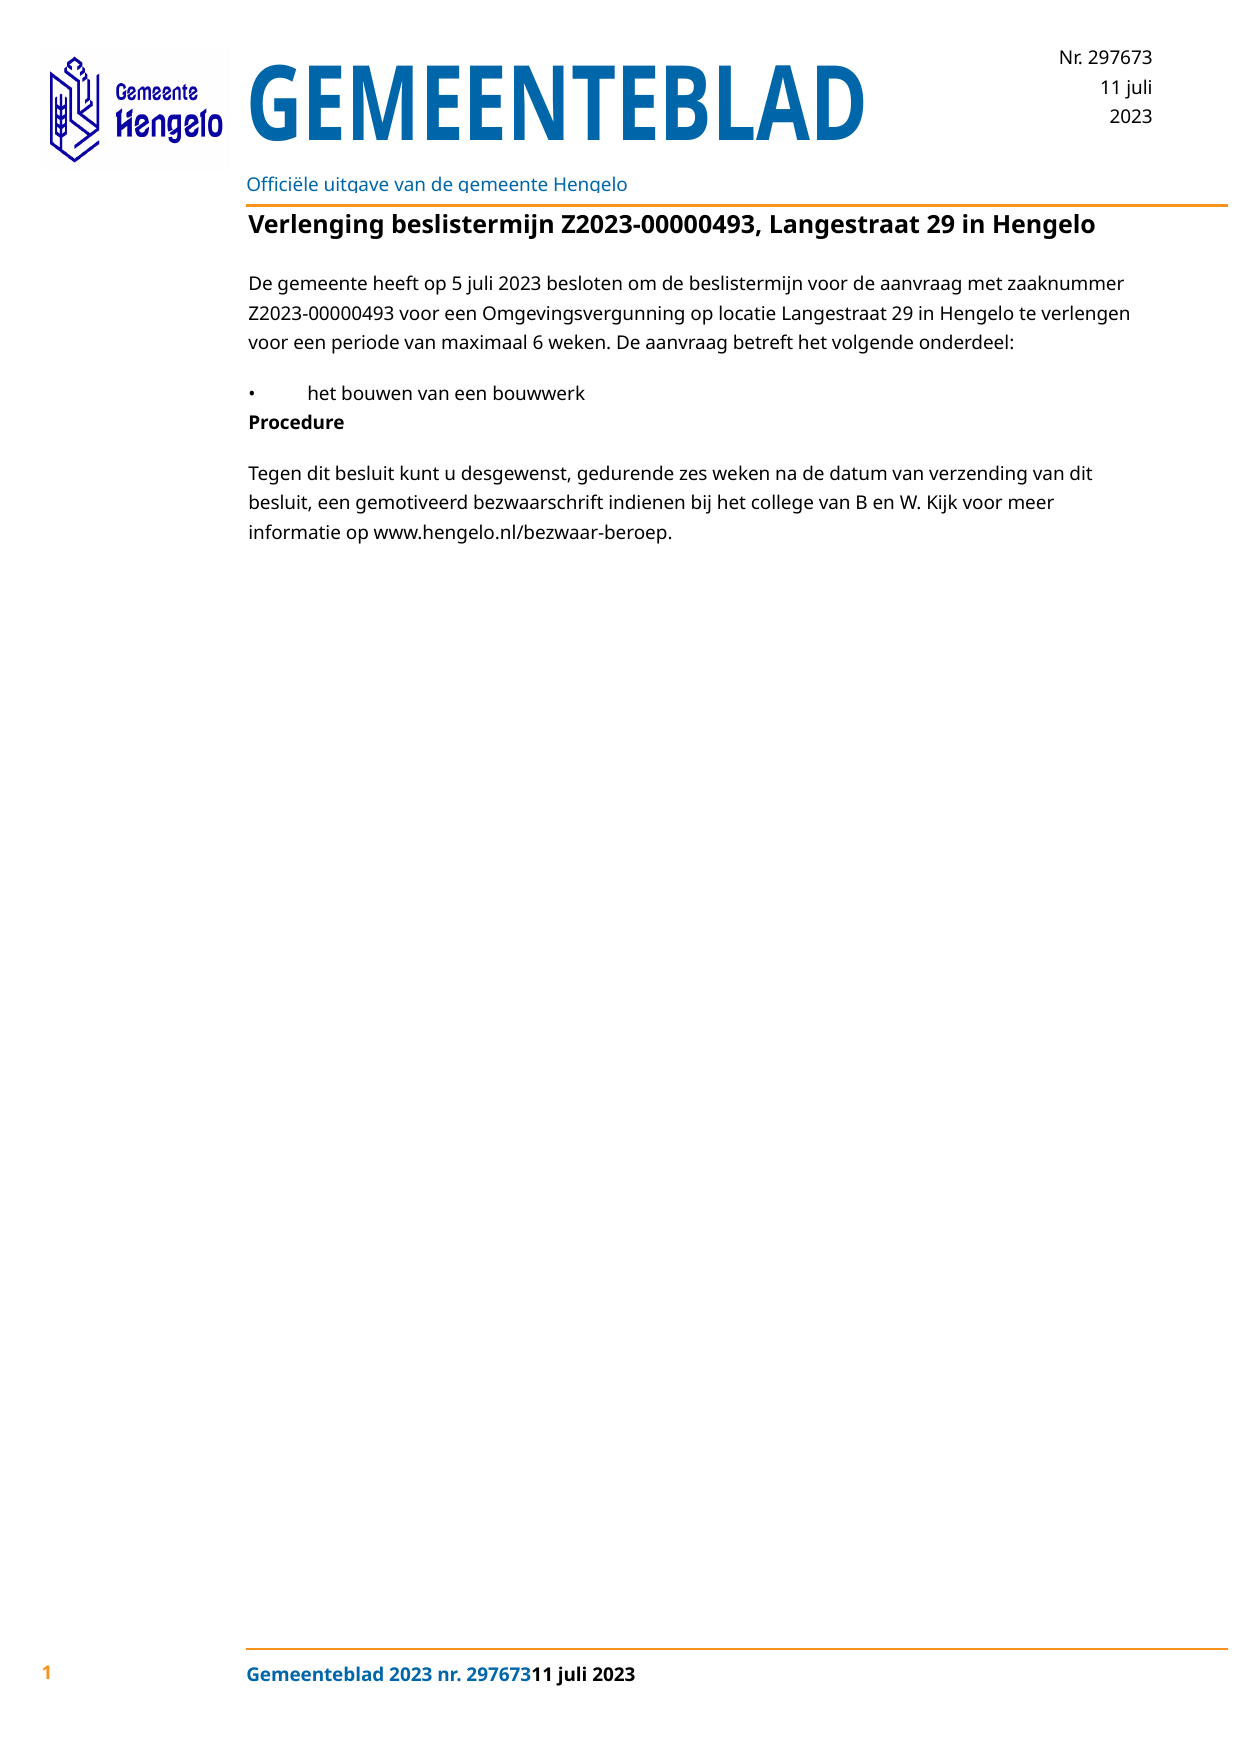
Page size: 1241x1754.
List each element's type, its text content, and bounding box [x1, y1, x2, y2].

text Tegen dit besluit kunt u desgewenst, gedurende zes weken na de datum van verzending van dit besluit, een gemotiveerd bezwaarschrift indienen bij het college van B en W. Kijk voor meer informatie op www.hengelo.nl/bezwaar-beroep. [248, 460, 1152, 545]
picture [41, 47, 231, 172]
text Procedure [248, 409, 1152, 435]
list het bouwen van een bouwwerk [248, 380, 1152, 406]
text Verlenging beslistermijn Z2023-00000493, Langestraat 29 in Hengelo [248, 207, 1152, 241]
text De gemeente heeft op 5 juli 2023 besloten om de beslistermijn voor de aanvraag met zaaknummer Z2023-00000493 voor een Omgevingsvergunning op locatie Langestraat 29 in Hengelo te verlengen voor een periode van maximaal 6 weken. De aanvraag betreft het volgende onderdeel: [248, 270, 1152, 355]
